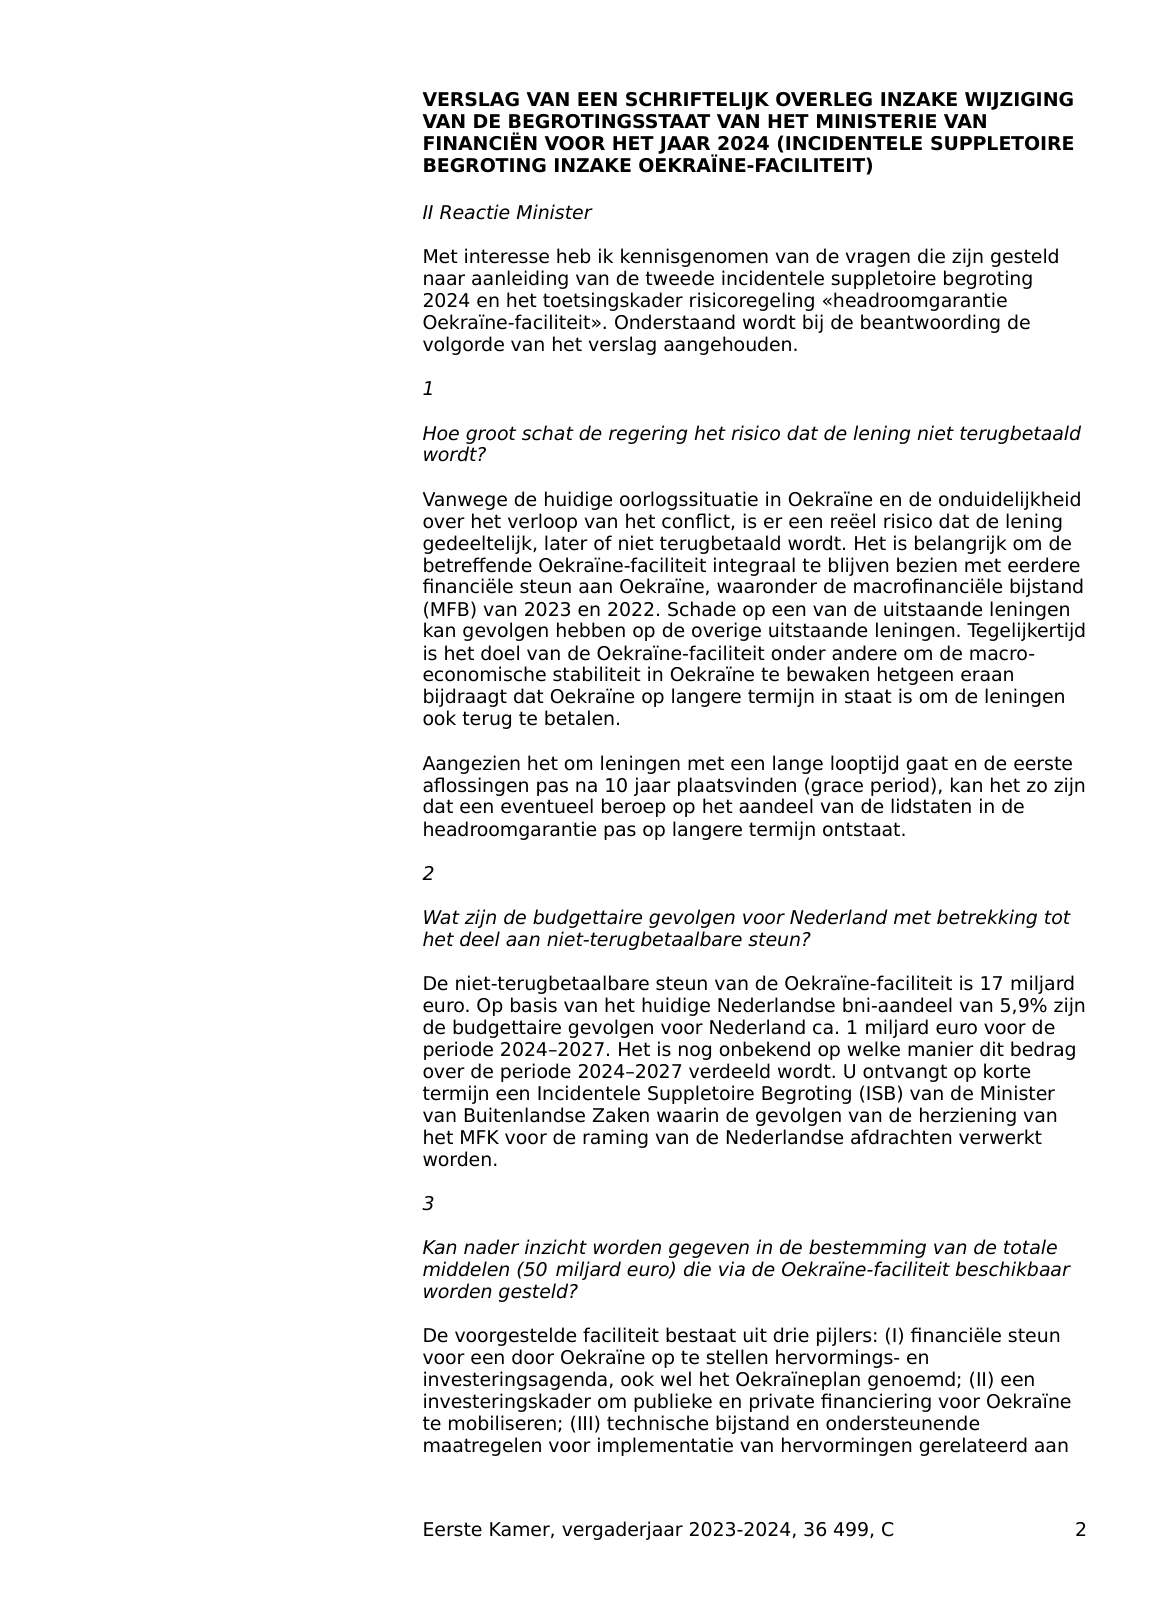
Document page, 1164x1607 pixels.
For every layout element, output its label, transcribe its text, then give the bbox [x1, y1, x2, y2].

text Vanwege de huidige oorlogssituatie in Oekraïne en de onduidelijkheid over het verloop van het conflict, is er een reëel risico dat de lening gedeeltelijk, later of niet terugbetaald wordt. Het is belangrijk om de betreffende Oekraïne-faciliteit integraal te blijven bezien met eerdere financiële steun aan Oekraïne, waaronder de macrofinanciële bijstand (MFB) van 2023 en 2022. Schade op een van de uitstaande leningen kan gevolgen hebben op de overige uitstaande leningen. Tegelijkertijd is het doel van de Oekraïne-faciliteit onder andere om de macro-economische stabiliteit in Oekraïne te bewaken hetgeen eraan bijdraagt dat Oekraïne op langere termijn in staat is om de leningen ook terug te betalen. [422, 488, 1087, 730]
text Wat zijn de budgettaire gevolgen voor Nederland met betrekking tot het deel aan niet-terugbetaalbare steun? [422, 907, 1087, 951]
text De niet-terugbetaalbare steun van de Oekraïne-faciliteit is 17 miljard euro. Op basis van het huidige Nederlandse bni-aandeel van 5,9% zijn de budgettaire gevolgen voor Nederland ca. 1 miljard euro voor de periode 2024–2027. Het is nog onbekend op welke manier dit bedrag over de periode 2024–2027 verdeeld wordt. U ontvangt op korte termijn een Incidentele Suppletoire Begroting (ISB) van de Minister van Buitenlandse Zaken waarin de gevolgen van de herziening van het MFK voor de raming van de Nederlandse afdrachten verwerkt worden. [422, 973, 1087, 1171]
text Aangezien het om leningen met een lange looptijd gaat en de eerste aflossingen pas na 10 jaar plaatsvinden (grace period), kan het zo zijn dat een eventueel beroep op het aandeel van de lidstaten in de headroomgarantie pas op langere termijn ontstaat. [422, 752, 1087, 840]
text Met interesse heb ik kennisgenomen van de vragen die zijn gesteld naar aanleiding van de tweede incidentele suppletoire begroting 2024 en het toetsingskader risicoregeling «headroomgarantie Oekraïne-faciliteit». Onderstaand wordt bij de beantwoording de volgorde van het verslag aangehouden. [422, 246, 1087, 356]
text De voorgestelde faciliteit bestaat uit drie pijlers: (I) financiële steun voor een door Oekraïne op te stellen hervormings- en investeringsagenda, ook wel het Oekraïneplan genoemd; (II) een investeringskader om publieke en private financiering voor Oekraïne te mobiliseren; (III) technische bijstand en ondersteunende maatregelen voor implementatie van hervormingen gerelateerd aan [422, 1325, 1087, 1457]
subtitle 3 [422, 1193, 1087, 1215]
subtitle II Reactie Minister [422, 202, 1087, 224]
subtitle 1 [422, 378, 1087, 400]
subtitle VERSLAG VAN EEN SCHRIFTELIJK OVERLEG INZAKE WIJZIGING VAN DE BEGROTINGSSTAAT VAN HET MINISTERIE VAN FINANCIËN VOOR HET JAAR 2024 (INCIDENTELE SUPPLETOIRE BEGROTING INZAKE OEKRAÏNE-FACILITEIT) [422, 89, 1087, 177]
text Hoe groot schat de regering het risico dat de lening niet terugbetaald wordt? [422, 422, 1087, 466]
text Kan nader inzicht worden gegeven in de bestemming van de totale middelen (50 miljard euro) die via de Oekraïne-faciliteit beschikbaar worden gesteld? [422, 1237, 1087, 1303]
subtitle 2 [422, 863, 1087, 884]
